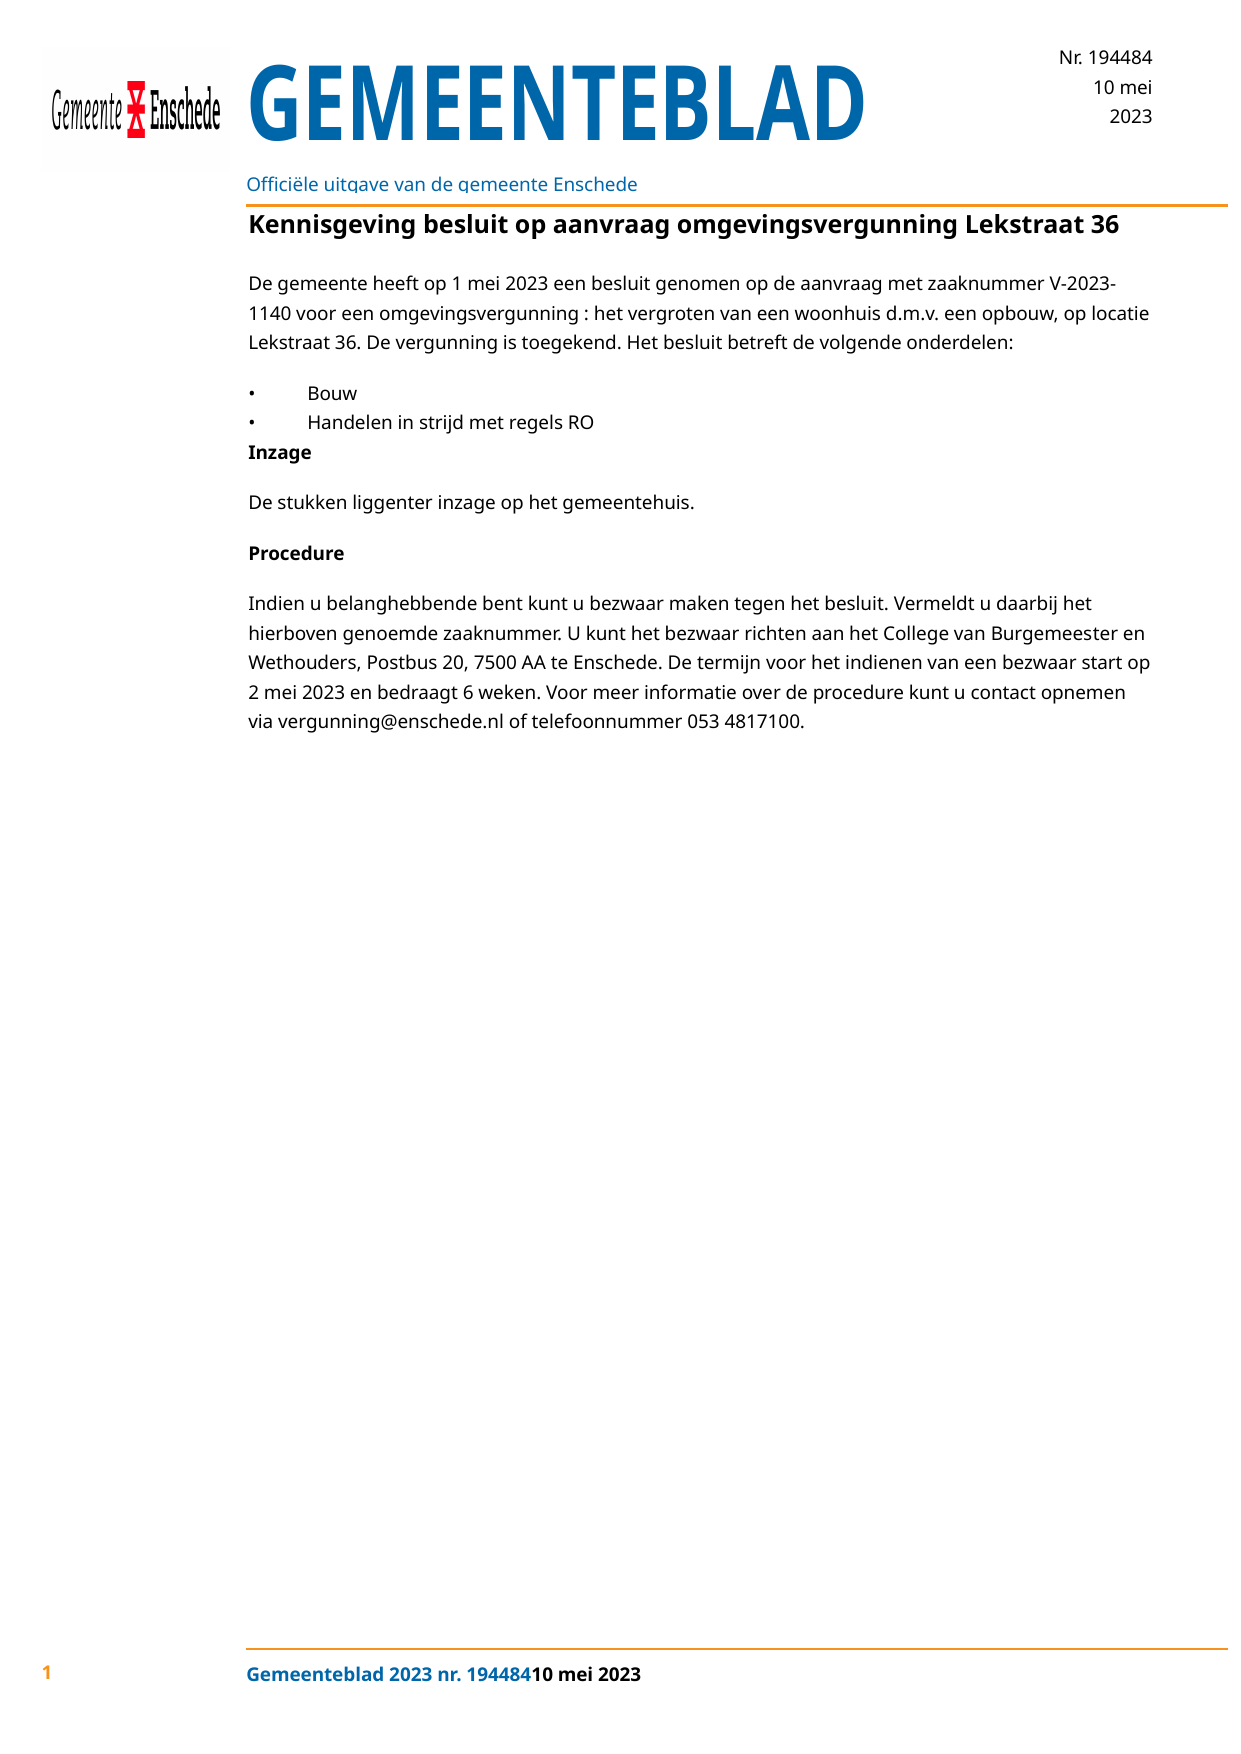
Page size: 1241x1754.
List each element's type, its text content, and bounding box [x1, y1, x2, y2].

text De stukken liggenter inzage op het gemeentehuis. [248, 489, 1152, 515]
list Bouw [248, 380, 1152, 406]
text Indien u belanghebbende bent kunt u bezwaar maken tegen het besluit. Vermeldt u daarbij het hierboven genoemde zaaknummer. U kunt het bezwaar richten aan het College van Burgemees­ter en Wethouders, Postbus 20, 7500 AA te Enschede. De termijn voor het indienen van een bezwaar start op 2 mei 2023 en bedraagt 6 weken. Voor meer informatie over de procedure kunt u contact opnemen via vergunning@enschede.nl of telefoonnummer 053 4817100. [248, 590, 1152, 734]
picture [41, 47, 231, 172]
text Inzage [248, 439, 1152, 465]
text Procedure [248, 540, 1152, 566]
text De gemeente heeft op 1 mei 2023 een besluit genomen op de aanvraag met zaaknummer V-2023-1140 voor een omgevingsvergunning : het vergroten van een woonhuis d.m.v. een opbouw, op locatie Lekstraat 36. De vergunning is toegekend. Het besluit betreft de volgende onderdelen: [248, 270, 1152, 355]
list Handelen in strijd met regels RO [248, 409, 1152, 435]
text Kennisgeving besluit op aanvraag omgevingsvergunning Lekstraat 36 [248, 207, 1152, 241]
